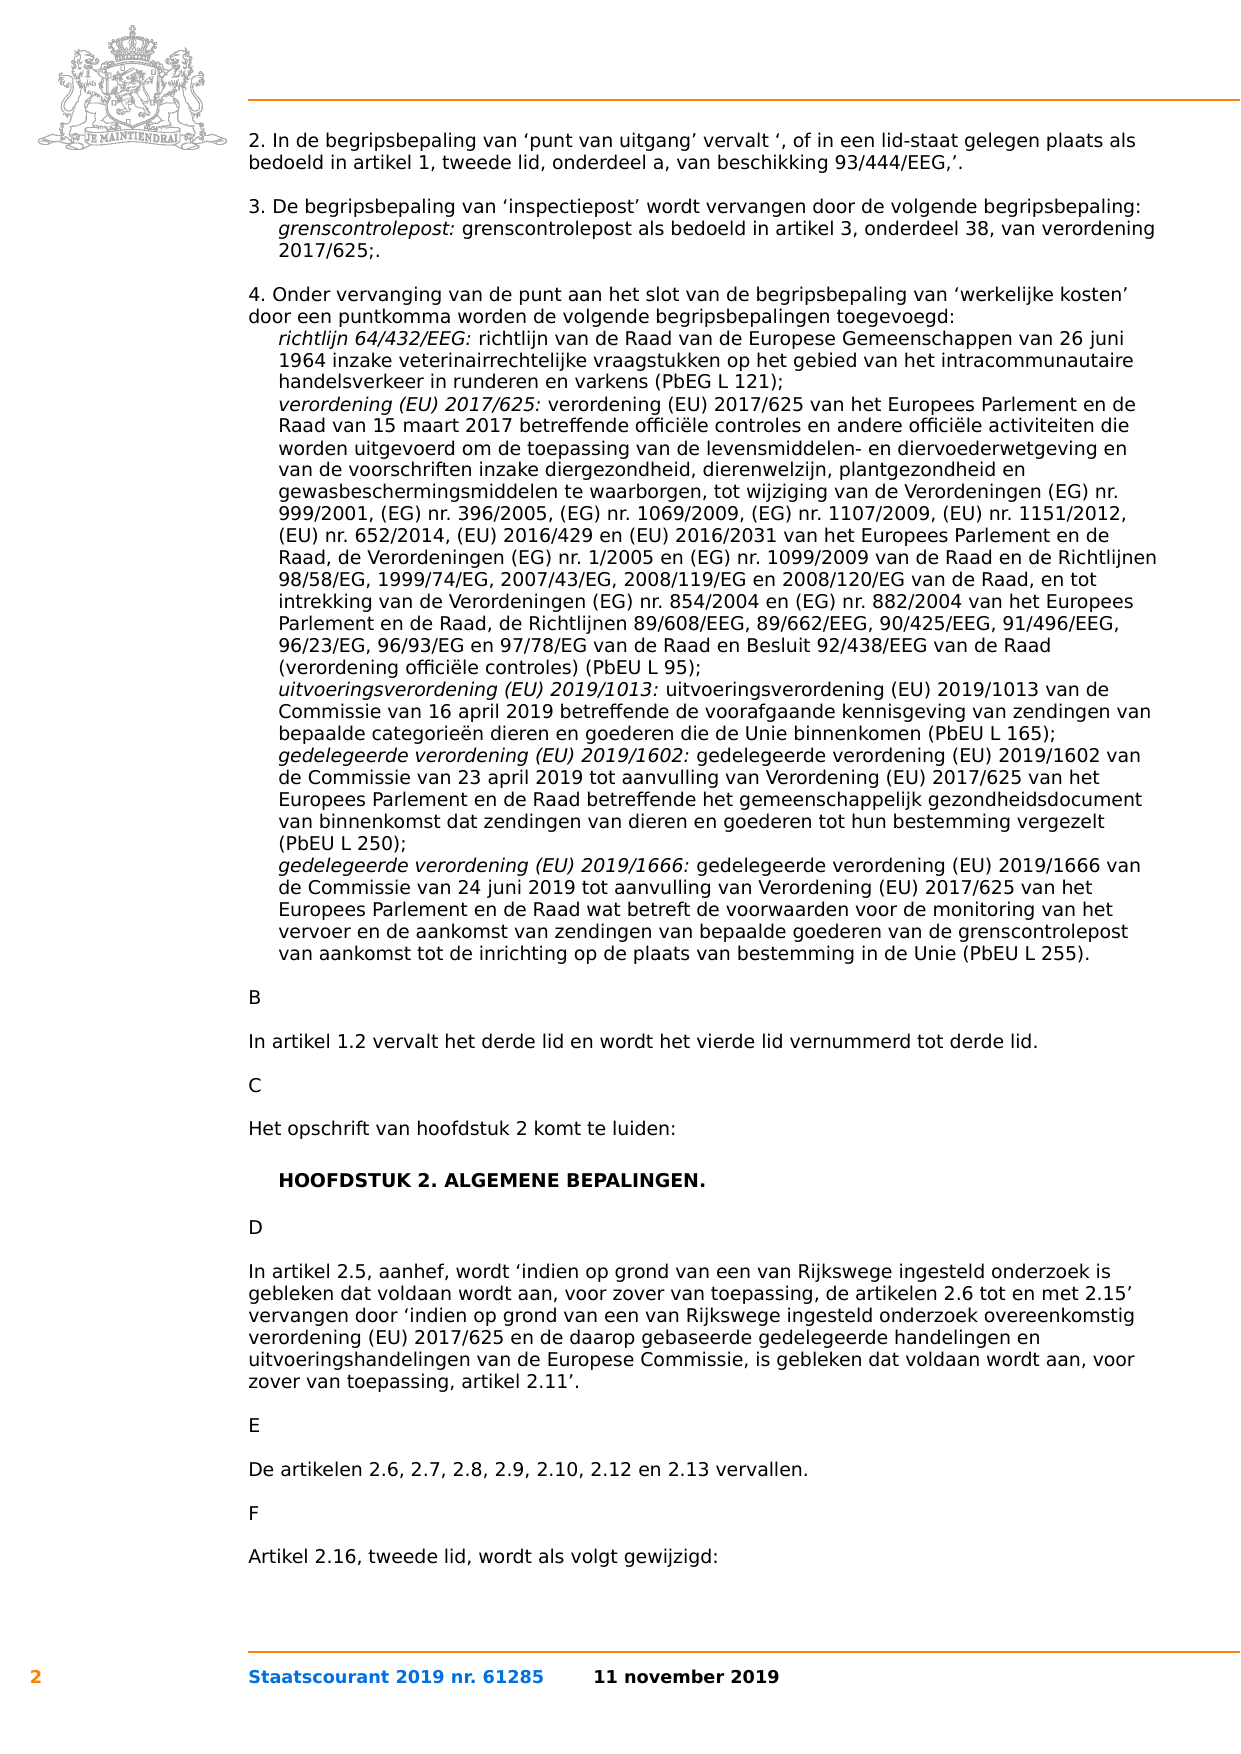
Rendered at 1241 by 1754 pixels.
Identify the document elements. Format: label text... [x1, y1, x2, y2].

text 2. In de begripsbepaling van ‘punt van uitgang’ vervalt ‘, of in een lid-staat gelegen plaats als bedoeld in artikel 1, tweede lid, onderdeel a, van beschikking 93/444/EEG,’. [248, 130, 1163, 174]
text De artikelen 2.6, 2.7, 2.8, 2.9, 2.10, 2.12 en 2.13 vervallen. [248, 1459, 1163, 1481]
text 4. Onder vervanging van de punt aan het slot van de begripsbepaling van ‘werkelijke kosten’ door een puntkomma worden de volgende begripsbepalingen toegevoegd: [248, 283, 1163, 327]
text In artikel 2.5, aanhef, wordt ‘indien op grond van een van Rijkswege ingesteld onderzoek is gebleken dat voldaan wordt aan, voor zover van toepassing, de artikelen 2.6 tot en met 2.15’ vervangen door ‘indien op grond van een van Rijkswege ingesteld onderzoek overeenkomstig verordening (EU) 2017/625 en de daarop gebaseerde gedelegeerde handelingen en uitvoeringshandelingen van de Europese Commissie, is gebleken dat voldaan wordt aan, voor zover van toepassing, artikel 2.11’. [248, 1261, 1163, 1393]
text D [248, 1217, 1163, 1239]
text gedelegeerde verordening (EU) 2019/1602: gedelegeerde verordening (EU) 2019/1602 van de Commissie van 23 april 2019 tot aanvulling van Verordening (EU) 2017/625 van het Europees Parlement en de Raad betreffende het gemeenschappelijk gezondheidsdocument van binnenkomst dat zendingen van dieren en goederen tot hun bestemming vergezelt (PbEU L 250); [278, 745, 1163, 855]
text gedelegeerde verordening (EU) 2019/1666: gedelegeerde verordening (EU) 2019/1666 van de Commissie van 24 juni 2019 tot aanvulling van Verordening (EU) 2017/625 van het Europees Parlement en de Raad wat betreft de voorwaarden voor de monitoring van het vervoer en de aankomst van zendingen van bepaalde goederen van de grenscontrolepost van aankomst tot de inrichting op de plaats van bestemming in de Unie (PbEU L 255). [278, 855, 1163, 965]
text E [248, 1415, 1163, 1437]
text Het opschrift van hoofdstuk 2 komt te luiden: [248, 1118, 1163, 1140]
text uitvoeringsverordening (EU) 2019/1013: uitvoeringsverordening (EU) 2019/1013 van de Commissie van 16 april 2019 betreffende de voorafgaande kennisgeving van zendingen van bepaalde categorieën dieren en goederen die de Unie binnenkomen (PbEU L 165); [278, 679, 1163, 745]
subtitle HOOFDSTUK 2. ALGEMENE BEPALINGEN. [278, 1170, 1163, 1192]
text In artikel 1.2 vervalt het derde lid en wordt het vierde lid vernummerd tot derde lid. [248, 1031, 1163, 1053]
text richtlijn 64/432/EEG: richtlijn van de Raad van de Europese Gemeenschappen van 26 juni 1964 inzake veterinairrechtelijke vraagstukken op het gebied van het intracommunautaire handelsverkeer in runderen en varkens (PbEG L 121); [278, 327, 1163, 393]
picture [38, 25, 227, 150]
text F [248, 1503, 1163, 1524]
text B [248, 987, 1163, 1009]
text Artikel 2.16, tweede lid, wordt als volgt gewijzigd: [248, 1546, 1163, 1568]
text grenscontrolepost: grenscontrolepost als bedoeld in artikel 3, onderdeel 38, van verordening 2017/625;. [278, 218, 1163, 262]
text verordening (EU) 2017/625: verordening (EU) 2017/625 van het Europees Parlement en de Raad van 15 maart 2017 betreffende officiële controles en andere officiële activiteiten die worden uitgevoerd om de toepassing van de levensmiddelen- en diervoederwetgeving en van de voorschriften inzake diergezondheid, dierenwelzijn, plantgezondheid en gewasbeschermingsmiddelen te waarborgen, tot wijziging van de Verordeningen (EG) nr. 999/2001, (EG) nr. 396/2005, (EG) nr. 1069/2009, (EG) nr. 1107/2009, (EU) nr. 1151/2012, (EU) nr. 652/2014, (EU) 2016/429 en (EU) 2016/2031 van het Europees Parlement en de Raad, de Verordeningen (EG) nr. 1/2005 en (EG) nr. 1099/2009 van de Raad en de Richtlijnen 98/58/EG, 1999/74/EG, 2007/43/EG, 2008/119/EG en 2008/120/EG van de Raad, en tot intrekking van de Verordeningen (EG) nr. 854/2004 en (EG) nr. 882/2004 van het Europees Parlement en de Raad, de Richtlijnen 89/608/EEG, 89/662/EEG, 90/425/EEG, 91/496/EEG, 96/23/EG, 96/93/EG en 97/78/EG van de Raad en Besluit 92/438/EEG van de Raad (verordening officiële controles) (PbEU L 95); [278, 393, 1163, 679]
text 3. De begripsbepaling van ‘inspectiepost’ wordt vervangen door de volgende begripsbepaling: [248, 196, 1163, 218]
text C [248, 1074, 1163, 1096]
